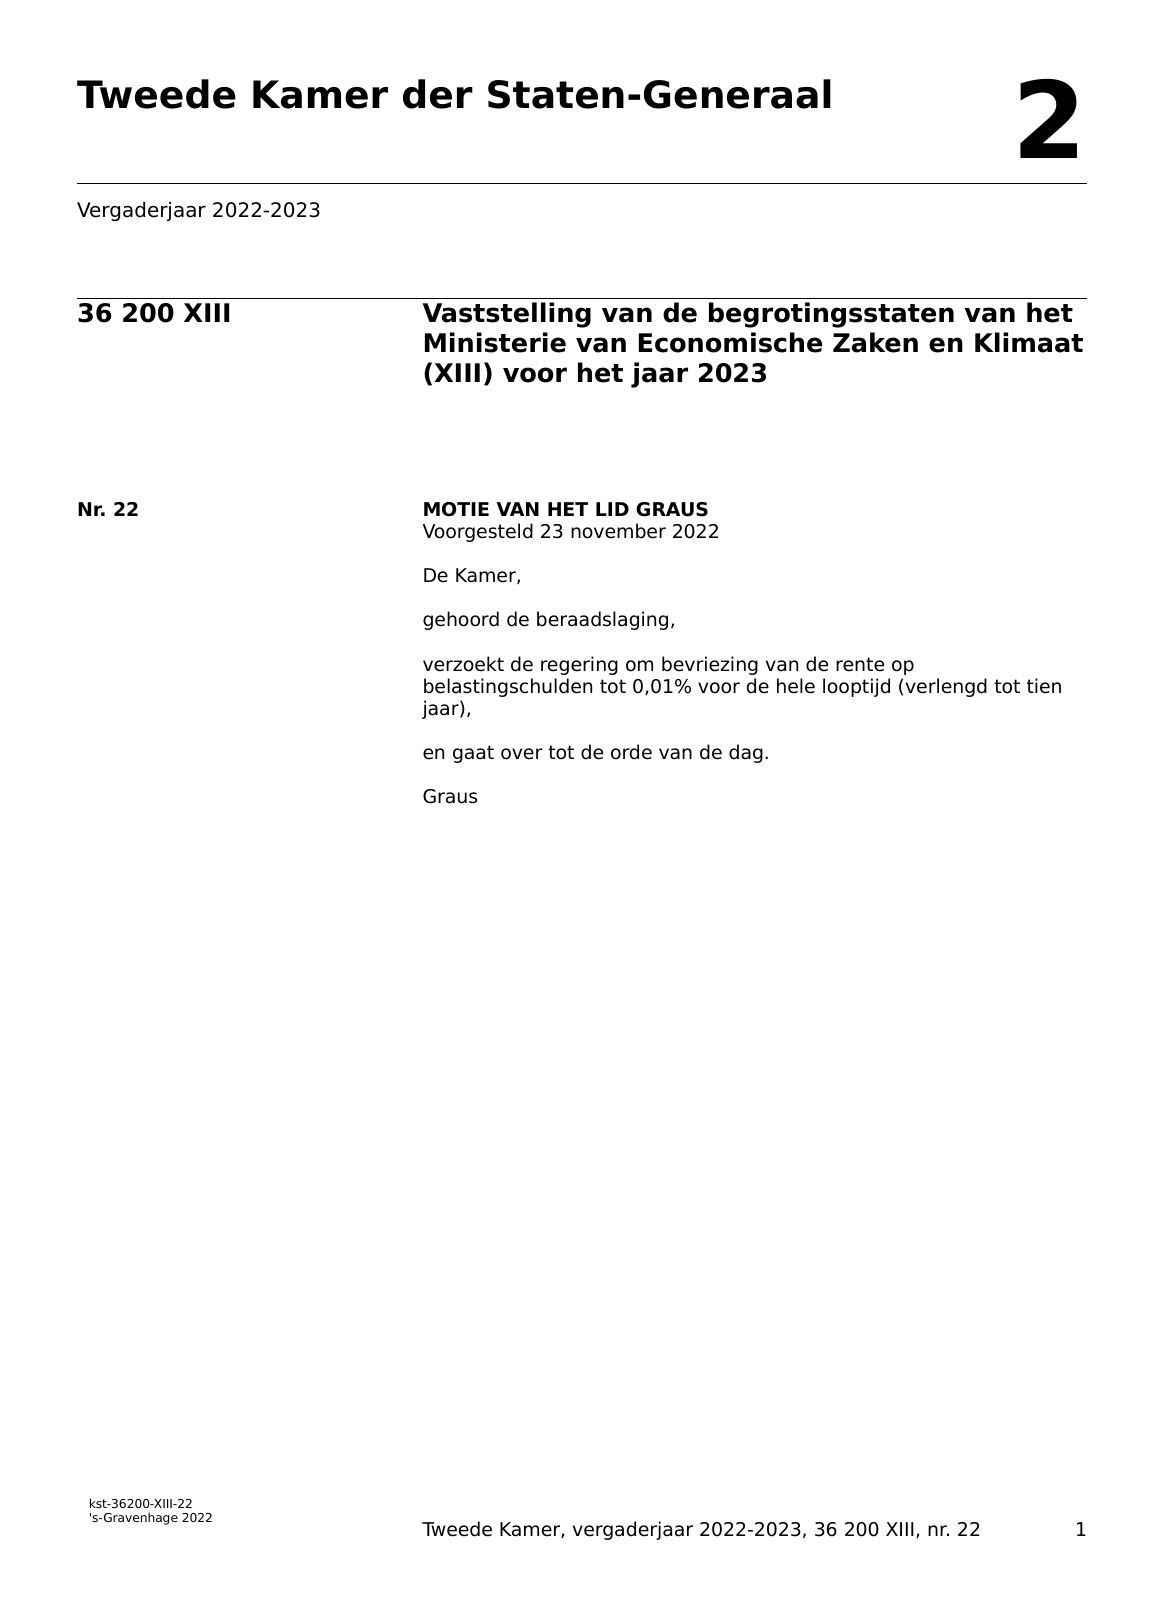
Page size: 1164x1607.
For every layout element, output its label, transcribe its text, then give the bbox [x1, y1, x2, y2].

text en gaat over tot de orde van de dag. [422, 742, 1087, 764]
text kst-36200-XIII-22 [88, 1497, 323, 1511]
text verzoekt de regering om bevriezing van de rente op belastingschulden tot 0,01% voor de hele looptijd (verlengd tot tien jaar), [422, 653, 1087, 719]
text Voorgesteld 23 november 2022 [422, 521, 1087, 543]
text De Kamer, [422, 565, 1087, 587]
subtitle Nr. 22 MOTIE VAN HET LID GRAUS [77, 499, 1087, 521]
subtitle 36 200 XIII Vaststelling van de begrotingsstaten van het Ministerie van Economische Zaken en Klimaat (XIII) voor het jaar 2023 [77, 299, 1087, 388]
text 's-Gravenhage 2022 [88, 1511, 323, 1525]
text Graus [422, 786, 1087, 808]
table_header Tweede Kamer der Staten-Generaal [77, 59, 886, 183]
text gehoord de beraadslaging, [422, 609, 1087, 631]
table_header 2 [886, 59, 1087, 183]
table_cell Vergaderjaar 2022-2023 [77, 184, 1087, 298]
